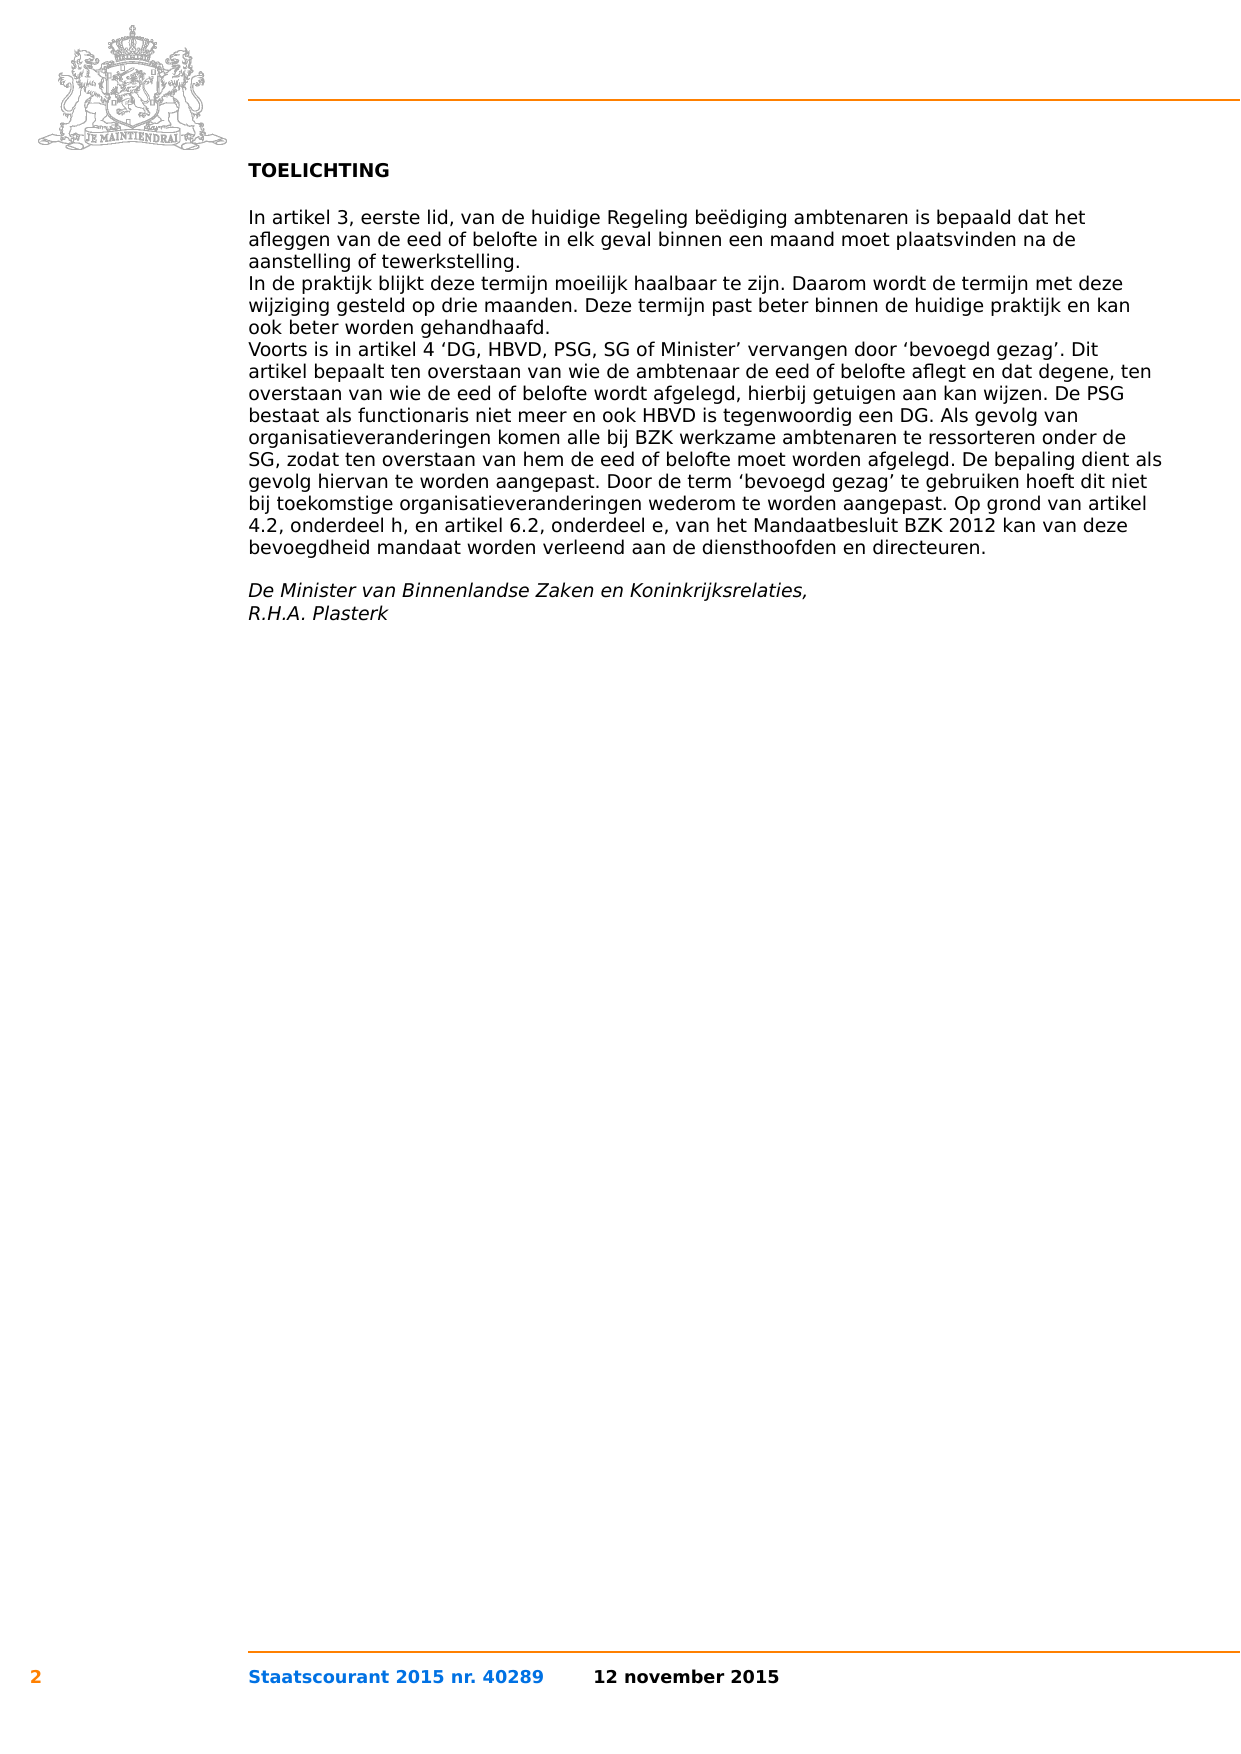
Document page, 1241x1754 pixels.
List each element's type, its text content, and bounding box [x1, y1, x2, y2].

subtitle TOELICHTING [248, 160, 1163, 182]
text In artikel 3, eerste lid, van de huidige Regeling beëdiging ambtenaren is bepaald dat het afleggen van de eed of belofte in elk geval binnen een maand moet plaatsvinden na de aanstelling of tewerkstelling. [248, 207, 1163, 273]
text De Minister van Binnenlandse Zaken en Koninkrijksrelaties, R.H.A. Plasterk [248, 580, 1163, 624]
text In de praktijk blijkt deze termijn moeilijk haalbaar te zijn. Daarom wordt de termijn met deze wijziging gesteld op drie maanden. Deze termijn past beter binnen de huidige praktijk en kan ook beter worden gehandhaafd. [248, 273, 1163, 339]
picture [38, 25, 227, 150]
text Voorts is in artikel 4 ‘DG, HBVD, PSG, SG of Minister’ vervangen door ‘bevoegd gezag’. Dit artikel bepaalt ten overstaan van wie de ambtenaar de eed of belofte aflegt en dat degene, ten overstaan van wie de eed of belofte wordt afgelegd, hierbij getuigen aan kan wijzen. De PSG bestaat als functionaris niet meer en ook HBVD is tegenwoordig een DG. Als gevolg van organisatieveranderingen komen alle bij BZK werkzame ambtenaren te ressorteren onder de SG, zodat ten overstaan van hem de eed of belofte moet worden afgelegd. De bepaling dient als gevolg hiervan te worden aangepast. Door de term ‘bevoegd gezag’ te gebruiken hoeft dit niet bij toekomstige organisatieveranderingen wederom te worden aangepast. Op grond van artikel 4.2, onderdeel h, en artikel 6.2, onderdeel e, van het Mandaatbesluit BZK 2012 kan van deze bevoegdheid mandaat worden verleend aan de diensthoofden en directeuren. [248, 339, 1163, 558]
